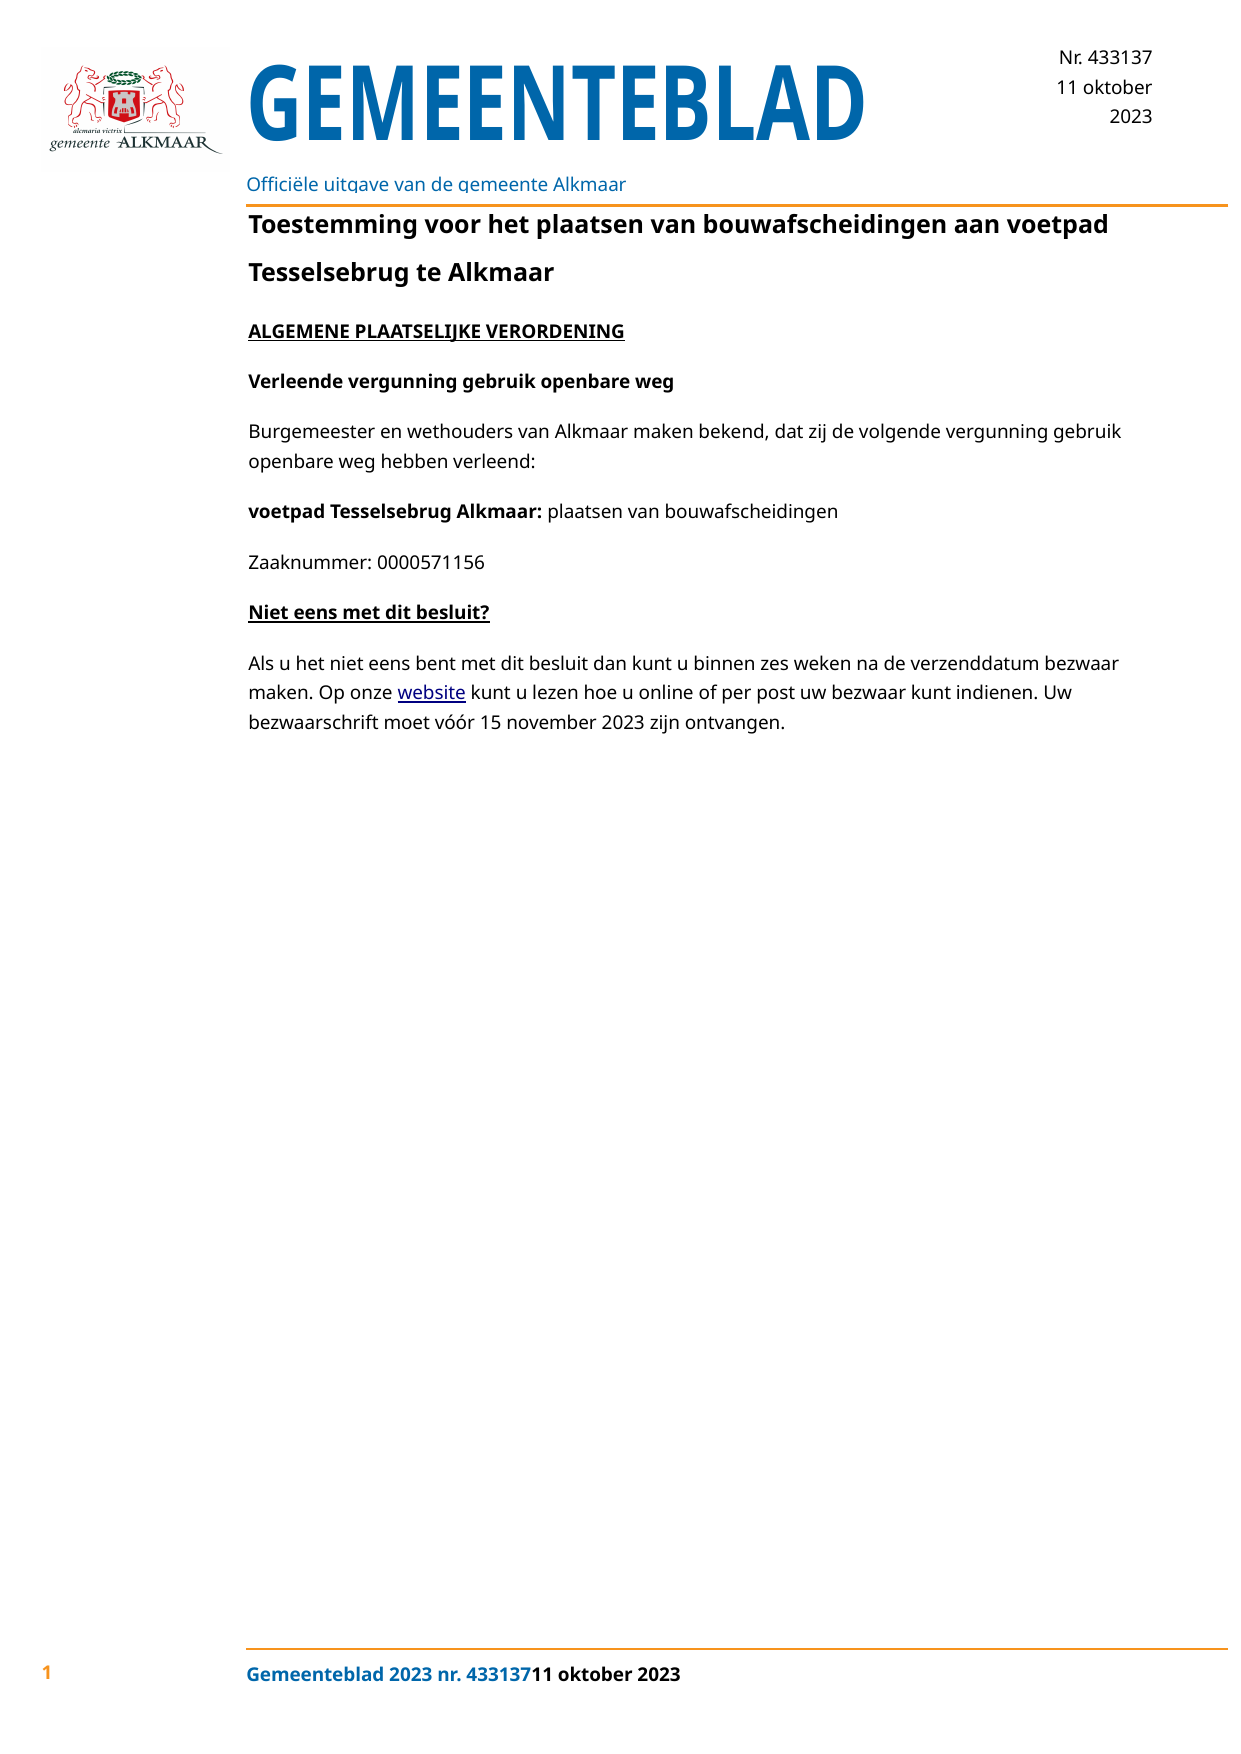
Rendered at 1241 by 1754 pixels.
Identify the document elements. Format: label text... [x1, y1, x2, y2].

text Toestemming voor het plaatsen van bouwafscheidingen aan voetpad Tesselsebrug te Alkmaar [248, 207, 1152, 288]
text Zaaknummer: 0000571156 [248, 549, 1152, 575]
text voetpad Tesselsebrug Alkmaar: plaatsen van bouwafscheidingen [248, 499, 1152, 524]
picture [41, 47, 231, 172]
text Burgemeester en wethouders van Alkmaar maken bekend, dat zij de volgende vergunning gebruik openbare weg hebben verleend: [248, 419, 1152, 474]
text Verleende vergunning gebruik openbare weg [248, 368, 1152, 394]
text Als u het niet eens bent met dit besluit dan kunt u binnen zes weken na de verzenddatum bezwaar maken. Op onze website kunt u lezen hoe u online of per post uw bezwaar kunt indienen. Uw bezwaarschrift moet vóór 15 november 2023 zijn ontvangen. [248, 650, 1152, 735]
text Niet eens met dit besluit? [248, 599, 1152, 625]
text ALGEMENE PLAATSELIJKE VERORDENING [248, 318, 1152, 344]
